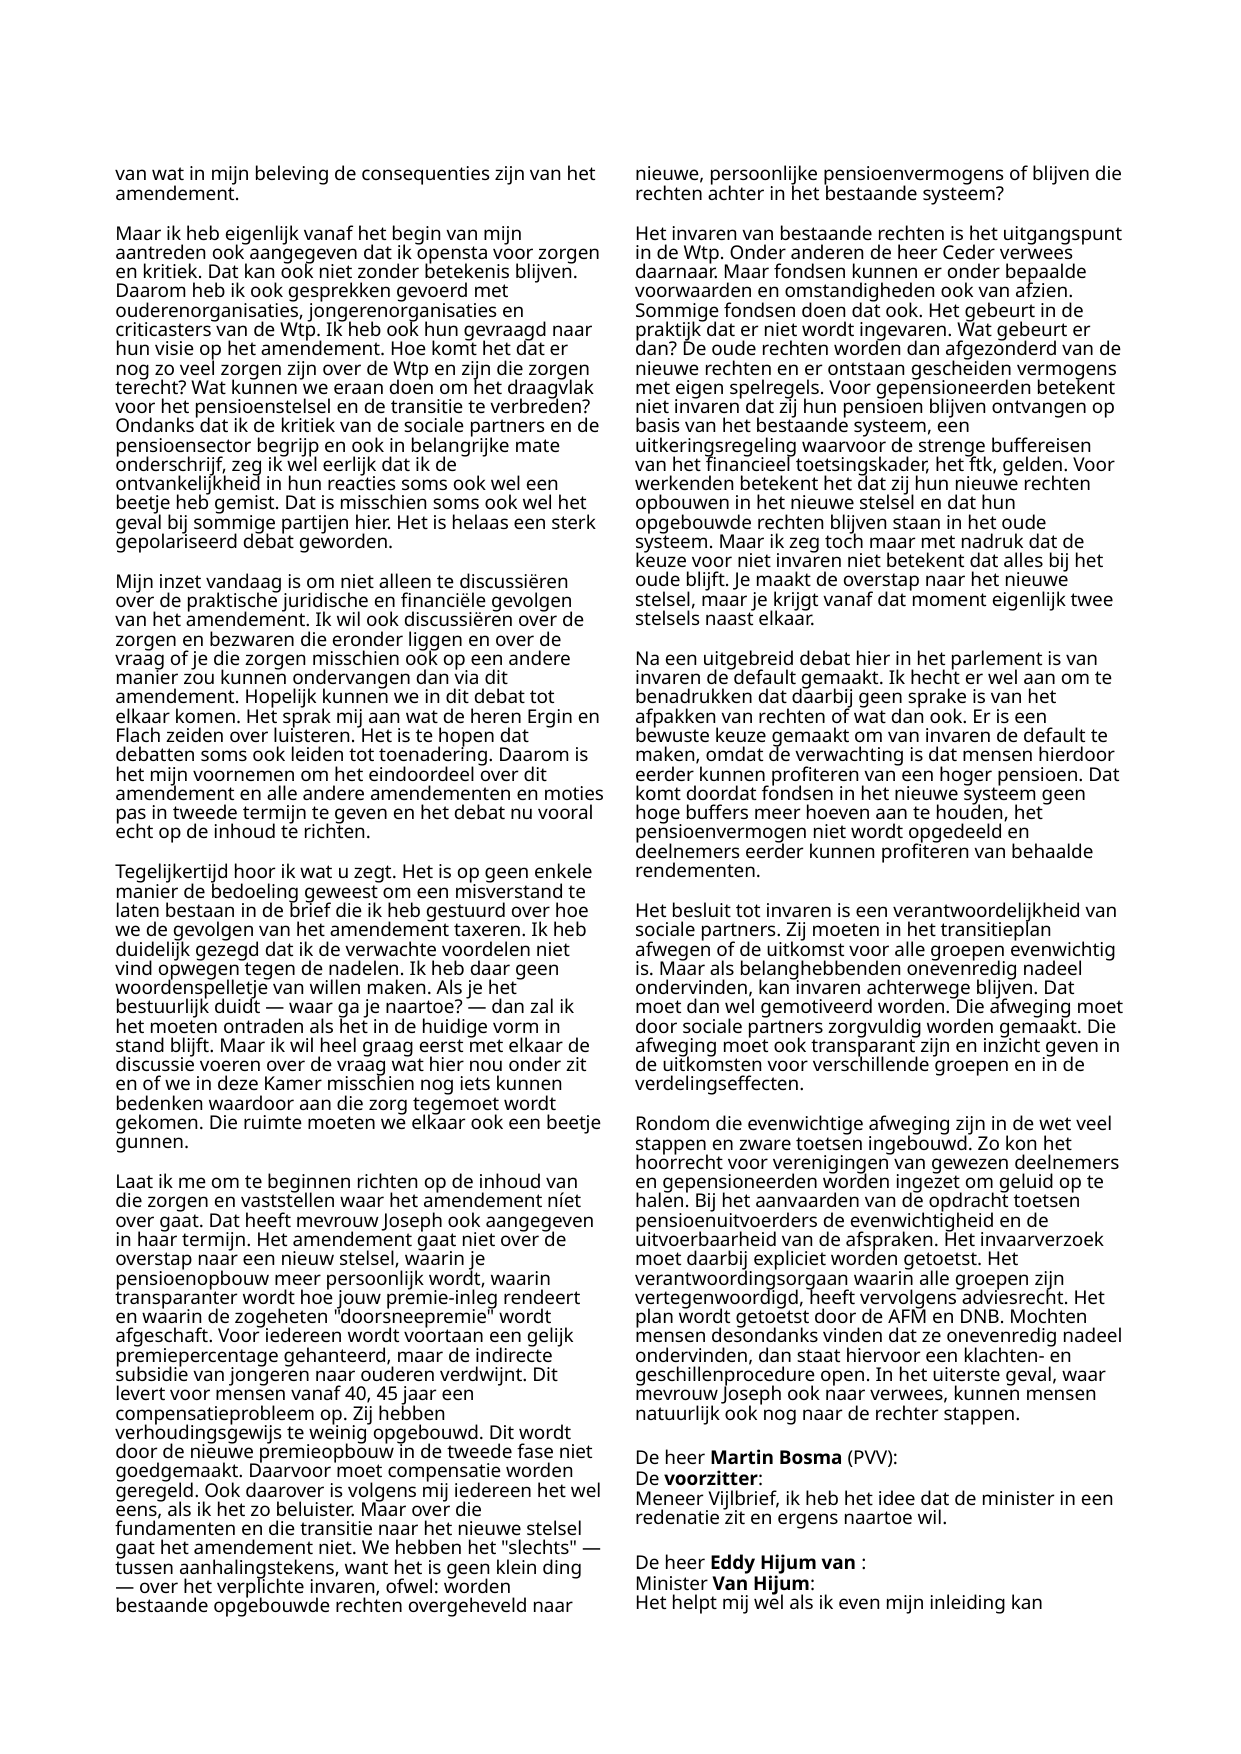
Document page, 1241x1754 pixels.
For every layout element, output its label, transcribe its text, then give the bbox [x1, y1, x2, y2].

text Rondom die evenwichtige afweging zijn in de wet veel stappen en zware toetsen ingebouwd. Zo kon het hoorrecht voor verenigingen van gewezen deelnemers en gepensioneerden worden ingezet om geluid op te halen. Bij het aanvaarden van de opdracht toetsen pensioenuitvoerders de evenwichtigheid en de uitvoerbaarheid van de afspraken. Het invaarverzoek moet daarbij expliciet worden getoetst. Het verantwoordingsorgaan waarin alle groepen zijn vertegenwoordigd, heeft vervolgens adviesrecht. Het plan wordt getoetst door de AFM en DNB. Mochten mensen desondanks vinden dat ze onevenredig nadeel ondervinden, dan staat hiervoor een klachten- en geschillenprocedure open. In het uiterste geval, waar mevrouw Joseph ook naar verwees, kunnen mensen natuurlijk ook nog naar de rechter stappen. [635, 1115, 1125, 1424]
text van wat in mijn beleving de consequenties zijn van het amendement. [115, 165, 605, 204]
text Minister Van Hijum: [635, 1575, 1125, 1594]
text nieuwe, persoonlijke pensioenvermogens of blijven die rechten achter in het bestaande systeem? [635, 165, 1125, 204]
text De heer Martin Bosma (PVV): [635, 1444, 1125, 1470]
text Na een uitgebreid debat hier in het parlement is van invaren de default gemaakt. Ik hecht er wel aan om te benadrukken dat daarbij geen sprake is van het afpakken van rechten of wat dan ook. Er is een bewuste keuze gemaakt om van invaren de default te maken, omdat de verwachting is dat mensen hierdoor eerder kunnen profiteren van een hoger pensioen. Dat komt doordat fondsen in het nieuwe systeem geen hoge buffers meer hoeven aan te houden, het pensioenvermogen niet wordt opgedeeld en deelnemers eerder kunnen profiteren van behaalde rendementen. [635, 650, 1125, 881]
text Het helpt mij wel als ik even mijn inleiding kan [635, 1594, 1125, 1613]
text De voorzitter: [635, 1470, 1125, 1489]
text Maar ik heb eigenlijk vanaf het begin van mijn aantreden ook aangegeven dat ik opensta voor zorgen en kritiek. Dat kan ook niet zonder betekenis blijven. Daarom heb ik ook gesprekken gevoerd met ouderenorganisaties, jongerenorganisaties en criticasters van de Wtp. Ik heb ook hun gevraagd naar hun visie op het amendement. Hoe komt het dat er nog zo veel zorgen zijn over de Wtp en zijn die zorgen terecht? Wat kunnen we eraan doen om het draagvlak voor het pensioenstelsel en de transitie te verbreden? Ondanks dat ik de kritiek van de sociale partners en de pensioensector begrijp en ook in belangrijke mate onderschrijf, zeg ik wel eerlijk dat ik de ontvankelijkheid in hun reacties soms ook wel een beetje heb gemist. Dat is misschien soms ook wel het geval bij sommige partijen hier. Het is helaas een sterk gepolariseerd debat geworden. [115, 224, 605, 552]
text Laat ik me om te beginnen richten op de inhoud van die zorgen en vaststellen waar het amendement níet over gaat. Dat heeft mevrouw Joseph ook aangegeven in haar termijn. Het amendement gaat niet over de overstap naar een nieuw stelsel, waarin je pensioenopbouw meer persoonlijk wordt, waarin transparanter wordt hoe jouw premie-inleg rendeert en waarin de zogeheten "doorsneepremie" wordt afgeschaft. Voor iedereen wordt voortaan een gelijk premiepercentage gehanteerd, maar de indirecte subsidie van jongeren naar ouderen verdwijnt. Dit levert voor mensen vanaf 40, 45 jaar een compensatieprobleem op. Zij hebben verhoudingsgewijs te weinig opgebouwd. Dit wordt door de nieuwe premieopbouw in de tweede fase niet goedgemaakt. Daarvoor moet compensatie worden geregeld. Ook daarover is volgens mij iedereen het wel eens, als ik het zo beluister. Maar over die fundamenten en die transitie naar het nieuwe stelsel gaat het amendement niet. We hebben het "slechts" — tussen aanhalingstekens, want het is geen klein ding — over het verplichte invaren, ofwel: worden bestaande opgebouwde rechten overgeheveld naar [115, 1173, 605, 1616]
text Tegelijkertijd hoor ik wat u zegt. Het is op geen enkele manier de bedoeling geweest om een misverstand te laten bestaan in de brief die ik heb gestuurd over hoe we de gevolgen van het amendement taxeren. Ik heb duidelijk gezegd dat ik de verwachte voordelen niet vind opwegen tegen de nadelen. Ik heb daar geen woordenspelletje van willen maken. Als je het bestuurlijk duidt — waar ga je naartoe? — dan zal ik het moeten ontraden als het in de huidige vorm in stand blijft. Maar ik wil heel graag eerst met elkaar de discussie voeren over de vraag wat hier nou onder zit en of we in deze Kamer misschien nog iets kunnen bedenken waardoor aan die zorg tegemoet wordt gekomen. Die ruimte moeten we elkaar ook een beetje gunnen. [115, 863, 605, 1152]
text Mijn inzet vandaag is om niet alleen te discussiëren over de praktische juridische en financiële gevolgen van het amendement. Ik wil ook discussiëren over de zorgen en bezwaren die eronder liggen en over de vraag of je die zorgen misschien ook op een andere manier zou kunnen ondervangen dan via dit amendement. Hopelijk kunnen we in dit debat tot elkaar komen. Het sprak mij aan wat de heren Ergin en Flach zeiden over luisteren. Het is te hopen dat debatten soms ook leiden tot toenadering. Daarom is het mijn voornemen om het eindoordeel over dit amendement en alle andere amendementen en moties pas in tweede termijn te geven en het debat nu vooral echt op de inhoud te richten. [115, 573, 605, 843]
text De heer Eddy Hijum van : [635, 1549, 1125, 1575]
text Het besluit tot invaren is een verantwoordelijkheid van sociale partners. Zij moeten in het transitieplan afwegen of de uitkomst voor alle groepen evenwichtig is. Maar als belanghebbenden onevenredig nadeel ondervinden, kan invaren achterwege blijven. Dat moet dan wel gemotiveerd worden. Die afweging moet door sociale partners zorgvuldig worden gemaakt. Die afweging moet ook transparant zijn en inzicht geven in de uitkomsten voor verschillende groepen en in de verdelingseffecten. [635, 902, 1125, 1095]
text Meneer Vijlbrief, ik heb het idee dat de minister in een redenatie zit en ergens naartoe wil. [635, 1489, 1125, 1528]
text Het invaren van bestaande rechten is het uitgangspunt in de Wtp. Onder anderen de heer Ceder verwees daarnaar. Maar fondsen kunnen er onder bepaalde voorwaarden en omstandigheden ook van afzien. Sommige fondsen doen dat ook. Het gebeurt in de praktijk dat er niet wordt ingevaren. Wat gebeurt er dan? De oude rechten worden dan afgezonderd van de nieuwe rechten en er ontstaan gescheiden vermogens met eigen spelregels. Voor gepensioneerden betekent niet invaren dat zij hun pensioen blijven ontvangen op basis van het bestaande systeem, een uitkeringsregeling waarvoor de strenge buffereisen van het financieel toetsingskader, het ftk, gelden. Voor werkenden betekent het dat zij hun nieuwe rechten opbouwen in het nieuwe stelsel en dat hun opgebouwde rechten blijven staan in het oude systeem. Maar ik zeg toch maar met nadruk dat de keuze voor niet invaren niet betekent dat alles bij het oude blijft. Je maakt de overstap naar het nieuwe stelsel, maar je krijgt vanaf dat moment eigenlijk twee stelsels naast elkaar. [635, 224, 1125, 629]
